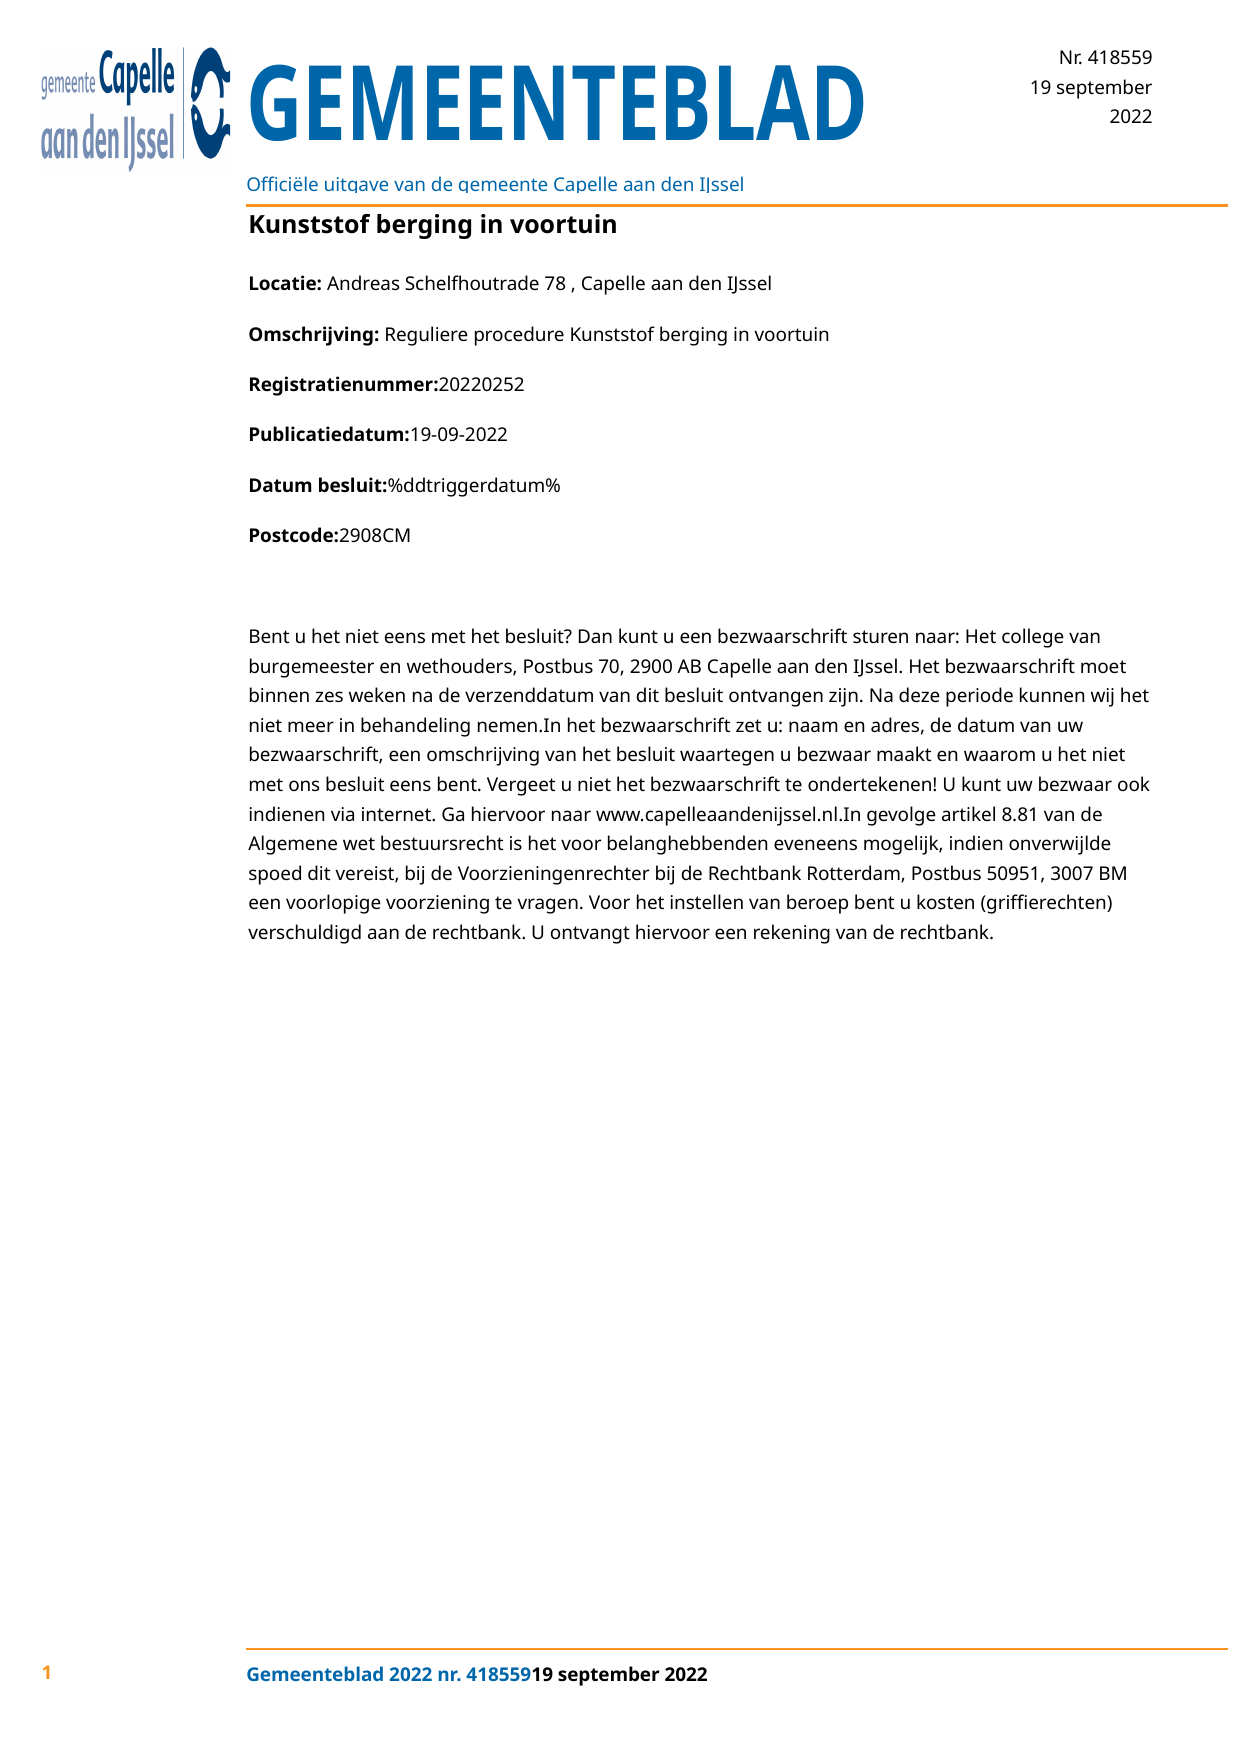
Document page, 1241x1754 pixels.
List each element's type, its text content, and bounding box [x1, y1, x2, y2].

text Omschrijving: Reguliere procedure Kunststof berging in voortuin [248, 321, 1152, 346]
text Publicatiedatum:19-09-2022 [248, 422, 1152, 447]
picture [41, 47, 231, 172]
text Registratienummer:20220252 [248, 371, 1152, 397]
text Datum besluit:%ddtriggerdatum% [248, 472, 1152, 498]
text Bent u het niet eens met het besluit? Dan kunt u een bezwaarschrift sturen naar: Het college van burgemeester en wethouders, Postbus 70, 2900 AB Capelle aan den IJssel. Het bezwaarschrift moet binnen zes weken na de verzenddatum van dit besluit ontvangen zijn. Na deze periode kunnen wij het niet meer in behandeling nemen.In het bezwaarschrift zet u: naam en adres, de datum van uw bezwaarschrift, een omschrijving van het besluit waartegen u bezwaar maakt en waarom u het niet met ons besluit eens bent. Vergeet u niet het bezwaarschrift te ondertekenen! U kunt uw bezwaar ook indienen via internet. Ga hiervoor naar www.capelleaandenijssel.nl.In gevolge artikel 8.81 van de Algemene wet bestuursrecht is het voor belanghebbenden eveneens mogelijk, indien onverwijlde spoed dit vereist, bij de Voorzieningenrechter bij de Rechtbank Rotterdam, Postbus 50951, 3007 BM een voorlopige voorziening te vragen. Voor het instellen van beroep bent u kosten (griffierechten) verschuldigd aan de rechtbank. U ontvangt hiervoor een rekening van de rechtbank. [248, 623, 1152, 945]
text Kunststof berging in voortuin [248, 207, 1152, 241]
text Locatie: Andreas Schelfhoutrade 78 , Capelle aan den IJssel [248, 270, 1152, 296]
text Postcode:2908CM [248, 522, 1152, 548]
